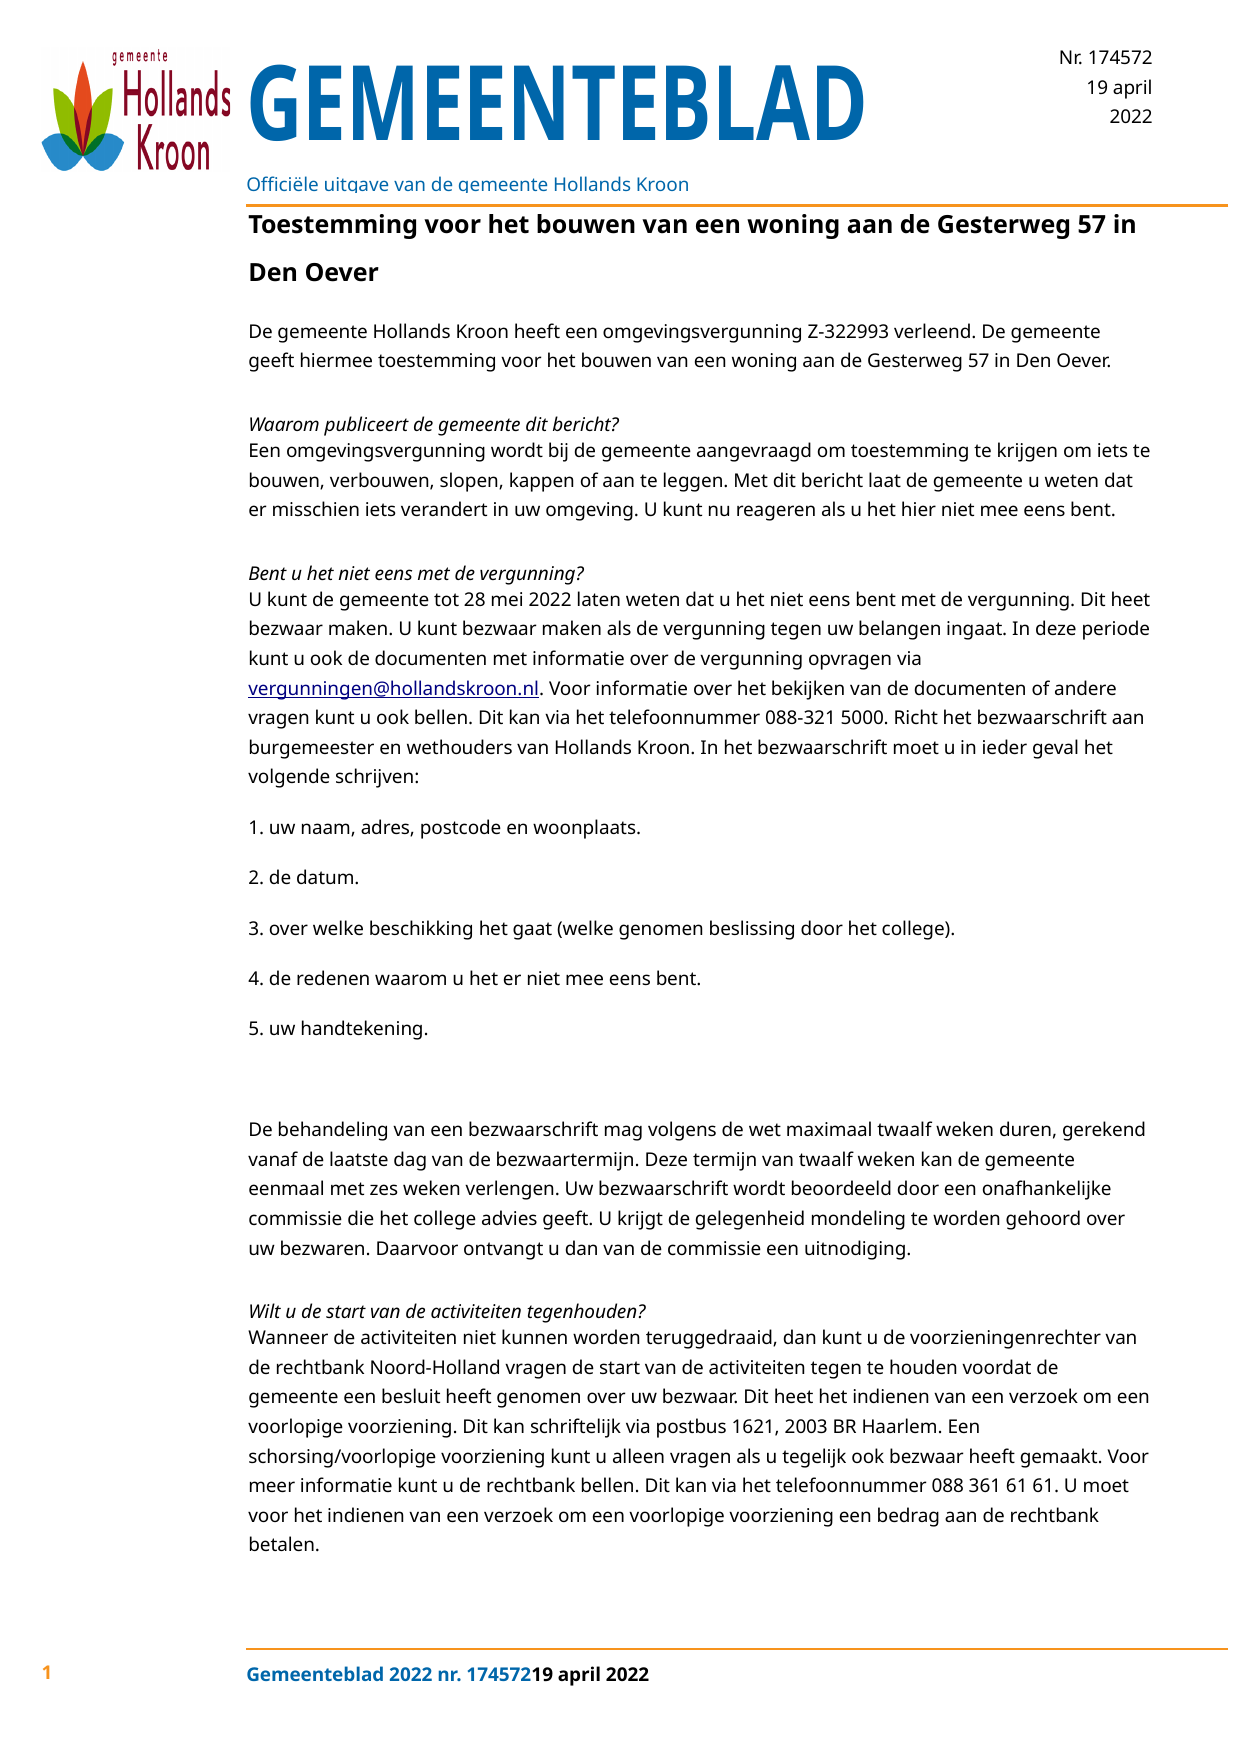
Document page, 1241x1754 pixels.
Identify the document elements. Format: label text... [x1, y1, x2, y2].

text 1. uw naam, adres, postcode en woonplaats. [248, 814, 1152, 840]
text Een omgevingsvergunning wordt bij de gemeente aangevraagd om toestemming te krijgen om iets te bouwen, verbouwen, slopen, kappen of aan te leggen. Met dit bericht laat de gemeente u weten dat er misschien iets verandert in uw omgeving. U kunt nu reageren als u het hier niet mee eens bent. [248, 437, 1152, 522]
text 4. de redenen waarom u het er niet mee eens bent. [248, 965, 1152, 991]
text 3. over welke beschikking het gaat (welke genomen beslissing door het college). [248, 915, 1152, 941]
text Wilt u de start van de activiteiten tegenhouden? [248, 1299, 1152, 1324]
picture [41, 47, 231, 172]
text Toestemming voor het bouwen van een woning aan de Gesterweg 57 in Den Oever [248, 207, 1152, 288]
text U kunt de gemeente tot 28 mei 2022 laten weten dat u het niet eens bent met de vergunning. Dit heet bezwaar maken. U kunt bezwaar maken als de vergunning tegen uw belangen ingaat. In deze periode kunt u ook de documenten met informatie over de vergunning opvragen via vergunningen@hollandskroon.nl. Voor informatie over het bekijken van de documenten of andere vragen kunt u ook bellen. Dit kan via het telefoonnummer 088-321 5000. Richt het bezwaarschrift aan burgemeester en wethouders van Hollands Kroon. In het bezwaarschrift moet u in ieder geval het volgende schrijven: [248, 586, 1152, 789]
text 2. de datum. [248, 864, 1152, 890]
text De behandeling van een bezwaarschrift mag volgens de wet maximaal twaalf weken duren, gerekend vanaf de laatste dag van de bezwaartermijn. Deze termijn van twaalf weken kan de gemeente eenmaal met zes weken verlengen. Uw bezwaarschrift wordt beoordeeld door een onafhankelijke commissie die het college advies geeft. U krijgt de gelegenheid mondeling te worden gehoord over uw bezwaren. Daarvoor ontvangt u dan van de commissie een uitnodiging. [248, 1116, 1152, 1261]
text De gemeente Hollands Kroon heeft een omgevingsvergunning Z-322993 verleend. De gemeente geeft hiermee toestemming voor het bouwen van een woning aan de Gesterweg 57 in Den Oever. [248, 318, 1152, 373]
text Wanneer de activiteiten niet kunnen worden teruggedraaid, dan kunt u de voorzieningenrechter van de rechtbank Noord-Holland vragen de start van de activiteiten tegen te houden voordat de gemeente een besluit heeft genomen over uw bezwaar. Dit heet het indienen van een verzoek om een voorlopige voorziening. Dit kan schriftelijk via postbus 1621, 2003 BR Haarlem. Een schorsing/voorlopige voorziening kunt u alleen vragen als u tegelijk ook bezwaar heeft gemaakt. Voor meer informatie kunt u de rechtbank bellen. Dit kan via het telefoonnummer 088 361 61 61. U moet voor het indienen van een verzoek om een voorlopige voorziening een bedrag aan de rechtbank betalen. [248, 1324, 1152, 1557]
text Bent u het niet eens met de vergunning? [248, 560, 1152, 586]
text Waarom publiceert de gemeente dit bericht? [248, 411, 1152, 437]
text 5. uw handtekening. [248, 1016, 1152, 1041]
